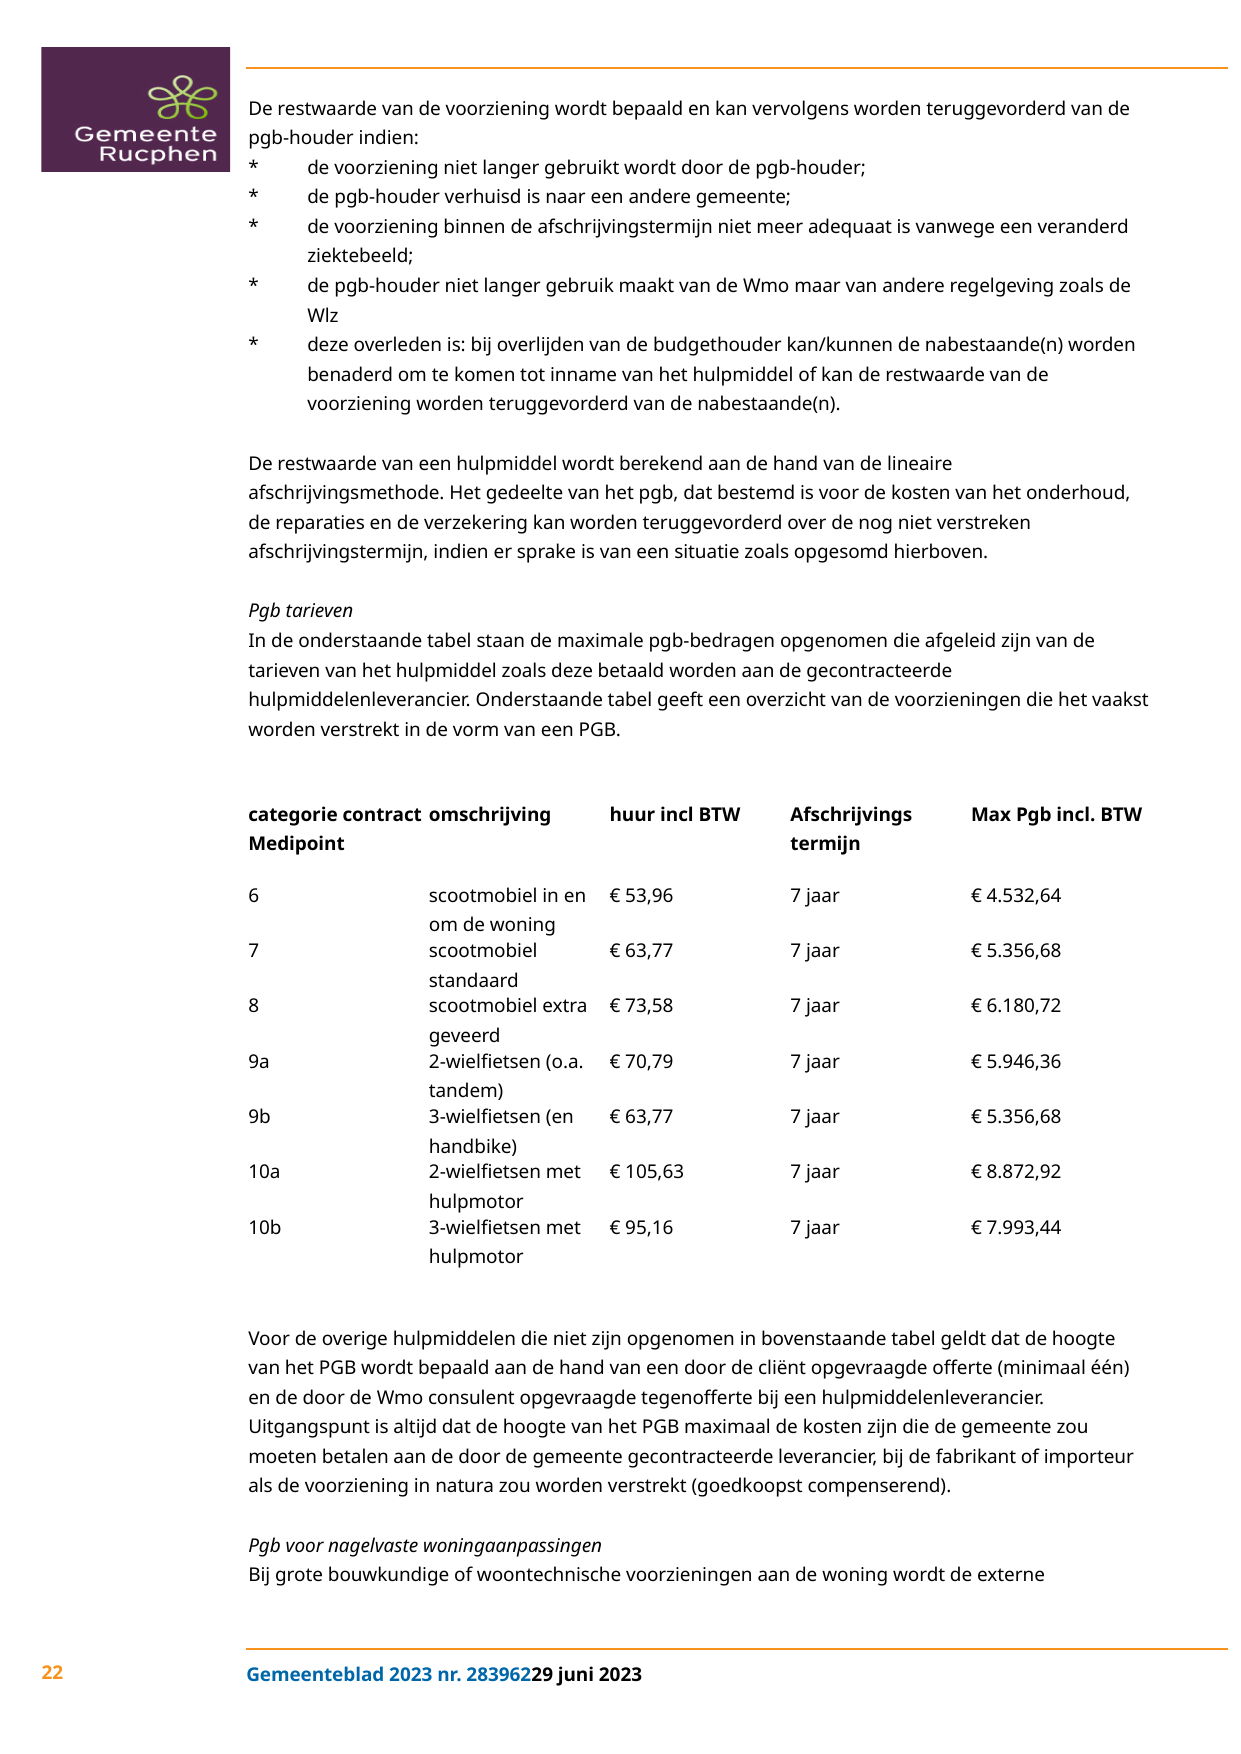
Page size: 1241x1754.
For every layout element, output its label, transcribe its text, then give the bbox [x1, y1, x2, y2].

table_cell 7 [248, 938, 429, 993]
table_cell 7 jaar [790, 1048, 971, 1103]
table_cell 7 jaar [790, 882, 971, 937]
table_cell [429, 1269, 609, 1295]
table_cell 3-wielfietsen met hulpmotor [429, 1214, 609, 1269]
table_cell € 95,16 [609, 1214, 790, 1269]
table_cell € 53,96 [609, 882, 790, 937]
table_cell [248, 856, 429, 882]
table_cell 10b [248, 1214, 429, 1269]
table_cell 7 jaar [790, 938, 971, 993]
table_cell 7 jaar [790, 1214, 971, 1269]
list de voorziening niet langer gebruikt wordt door de pgb-houder; [248, 154, 1152, 180]
text De restwaarde van een hulpmiddel wordt berekend aan de hand van de lineaire afschrijvingsmethode. Het gedeelte van het pgb, dat bestemd is voor de kosten van het onderhoud, de reparaties en de verzekering kan worden teruggevorderd over de nog niet verstreken afschrijvingstermijn, indien er sprake is van een situatie zoals opgesomd hierboven. [248, 450, 1152, 564]
table_cell 10a [248, 1159, 429, 1214]
list deze overleden is: bij overlijden van de budgethouder kan/kunnen de nabestaande(n) worden benaderd om te komen tot inname van het hulpmiddel of kan de restwaarde van de voorziening worden teruggevorderd van de nabestaande(n). [248, 331, 1152, 416]
text Bij grote bouwkundige of woontechnische voorzieningen aan de woning wordt de externe [248, 1561, 1152, 1587]
text De restwaarde van de voorziening wordt bepaald en kan vervolgens worden teruggevorderd van de pgb-houder indien: [248, 95, 1152, 150]
text Pgb tarieven [248, 598, 1152, 623]
table_header Afschrijvings termijn [790, 801, 971, 856]
table_cell € 7.993,44 [971, 1214, 1152, 1269]
table_cell [609, 856, 790, 882]
list de voorziening binnen de afschrijvingstermijn niet meer adequaat is vanwege een veranderd ziektebeeld; [248, 213, 1152, 268]
table_cell scootmobiel in en om de woning [429, 882, 609, 937]
table_header categorie contract Medipoint [248, 801, 429, 856]
table_cell scootmobiel extra geveerd [429, 993, 609, 1048]
picture [41, 47, 231, 172]
table_cell € 73,58 [609, 993, 790, 1048]
table_cell 7 jaar [790, 1159, 971, 1214]
table_cell € 63,77 [609, 1103, 790, 1159]
table_cell [790, 1269, 971, 1295]
table_cell 6 [248, 882, 429, 937]
table_cell [429, 856, 609, 882]
table_cell 2-wielfietsen met hulpmotor [429, 1159, 609, 1214]
table_cell € 5.946,36 [971, 1048, 1152, 1103]
table_cell € 6.180,72 [971, 993, 1152, 1048]
list de pgb-houder niet langer gebruik maakt van de Wmo maar van andere regelgeving zoals de Wlz [248, 272, 1152, 328]
table_cell scootmobiel standaard [429, 938, 609, 993]
table_cell [971, 1269, 1152, 1295]
table_cell [971, 856, 1152, 882]
table_cell 7 jaar [790, 993, 971, 1048]
table_cell 3-wielfietsen (en handbike) [429, 1103, 609, 1159]
text In de onderstaande tabel staan de maximale pgb-bedragen opgenomen die afgeleid zijn van de tarieven van het hulpmiddel zoals deze betaald worden aan de gecontracteerde hulpmiddelenleverancier. Onderstaande tabel geeft een overzicht van de voorzieningen die het vaakst worden verstrekt in de vorm van een PGB. [248, 627, 1152, 742]
table_cell [609, 1269, 790, 1295]
table_header huur incl BTW [609, 801, 790, 856]
table_header Max Pgb incl. BTW [971, 801, 1152, 856]
table_cell [790, 856, 971, 882]
table_cell [248, 1269, 429, 1295]
table_cell € 105,63 [609, 1159, 790, 1214]
table_cell € 5.356,68 [971, 1103, 1152, 1159]
text Voor de overige hulpmiddelen die niet zijn opgenomen in bovenstaande tabel geldt dat de hoogte van het PGB wordt bepaald aan de hand van een door de cliënt opgevraagde offerte (minimaal één) en de door de Wmo consulent opgevraagde tegenofferte bij een hulpmiddelenleverancier. Uitgangspunt is altijd dat de hoogte van het PGB maximaal de kosten zijn die de gemeente zou moeten betalen aan de door de gemeente gecontracteerde leverancier, bij de fabrikant of importeur als de voorziening in natura zou worden verstrekt (goedkoopst compenserend). [248, 1325, 1152, 1498]
table_cell € 63,77 [609, 938, 790, 993]
table_cell € 70,79 [609, 1048, 790, 1103]
table_cell € 4.532,64 [971, 882, 1152, 937]
table_cell 7 jaar [790, 1103, 971, 1159]
table_cell € 5.356,68 [971, 938, 1152, 993]
table_cell 9b [248, 1103, 429, 1159]
list de pgb-houder verhuisd is naar een andere gemeente; [248, 183, 1152, 209]
table_cell 2-wielfietsen (o.a. tandem) [429, 1048, 609, 1103]
text Pgb voor nagelvaste woningaanpassingen [248, 1532, 1152, 1557]
table_header omschrijving [429, 801, 609, 856]
table_cell 9a [248, 1048, 429, 1103]
table_cell 8 [248, 993, 429, 1048]
table_cell € 8.872,92 [971, 1159, 1152, 1214]
